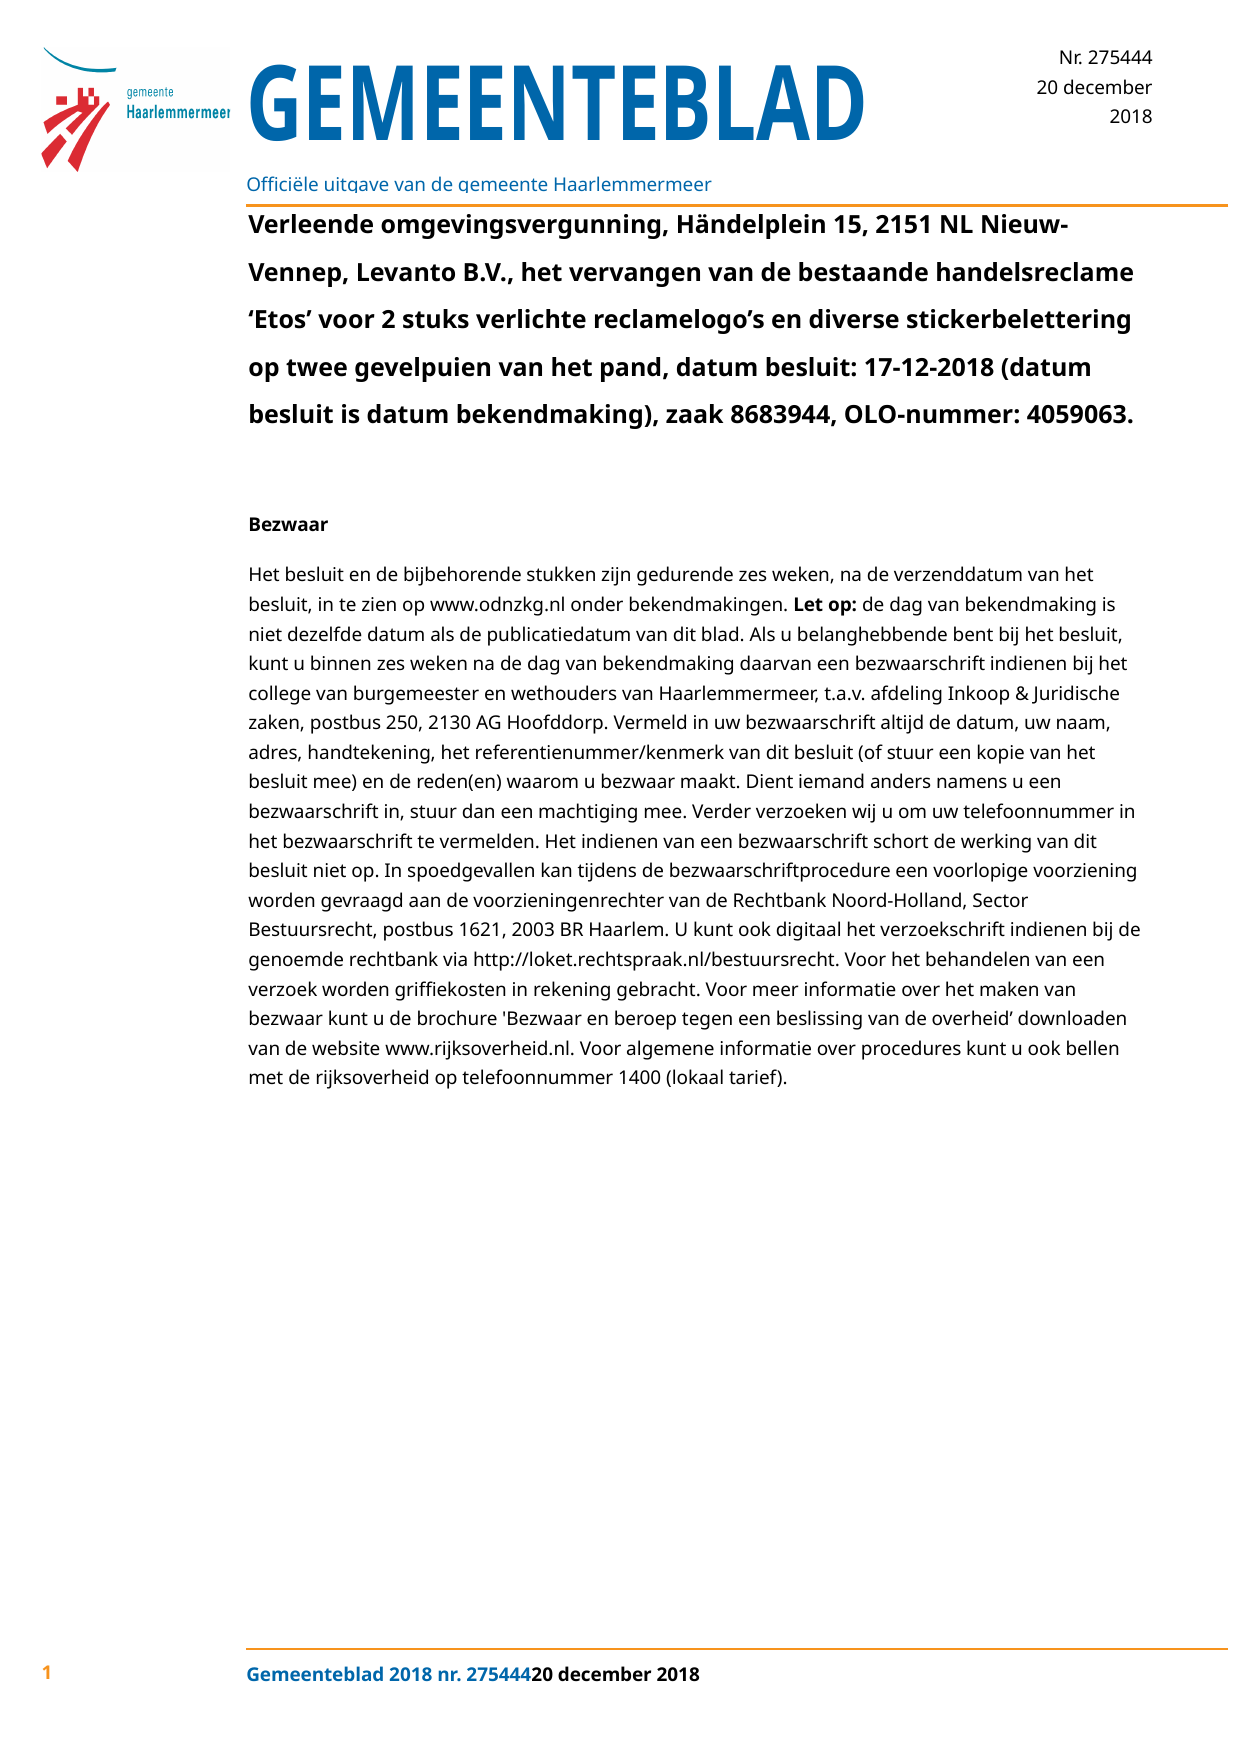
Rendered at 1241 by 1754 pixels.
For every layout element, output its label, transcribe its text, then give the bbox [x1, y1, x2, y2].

text Bezwaar [248, 511, 1152, 537]
text Het besluit en de bijbehorende stukken zijn gedurende zes weken, na de verzenddatum van het besluit, in te zien op www.odnzkg.nl onder bekendmakingen. Let op: de dag van bekendmaking is niet dezelfde datum als de publicatiedatum van dit blad. Als u belanghebbende bent bij het besluit, kunt u binnen zes weken na de dag van bekendmaking daarvan een bezwaarschrift indienen bij het college van burgemeester en wethouders van Haarlemmermeer, t.a.v. afdeling Inkoop & Juridische zaken, postbus 250, 2130 AG Hoofddorp. Vermeld in uw bezwaarschrift altijd de datum, uw naam, adres, handtekening, het referentienummer/kenmerk van dit besluit (of stuur een kopie van het besluit mee) en de reden(en) waarom u bezwaar maakt. Dient iemand anders namens u een bezwaarschrift in, stuur dan een machtiging mee. Verder verzoeken wij u om uw telefoonnummer in het bezwaarschrift te vermelden. Het indienen van een bezwaarschrift schort de werking van dit besluit niet op. In spoedgevallen kan tijdens de bezwaarschriftprocedure een voorlopige voorziening worden gevraagd aan de voorzieningenrechter van de Rechtbank Noord-Holland, Sector Bestuursrecht, postbus 1621, 2003 BR Haarlem. U kunt ook digitaal het verzoekschrift indienen bij de genoemde rechtbank via http://loket.rechtspraak.nl/bestuursrecht. Voor het behandelen van een verzoek worden griffiekosten in rekening gebracht. Voor meer informatie over het maken van bezwaar kunt u de brochure 'Bezwaar en beroep tegen een beslissing van de overheid’ downloaden van de website www.rijksoverheid.nl. Voor algemene informatie over procedures kunt u ook bellen met de rijksoverheid op telefoonnummer 1400 (lokaal tarief). [248, 562, 1152, 1090]
text Verleende omgevingsvergunning, Händelplein 15, 2151 NL Nieuw-Vennep, Levanto B.V., het vervangen van de bestaande handelsreclame ‘Etos’ voor 2 stuks verlichte reclamelogo’s en diverse stickerbelettering op twee gevelpuien van het pand, datum besluit: 17-12-2018 (datum besluit is datum bekendmaking), zaak 8683944, OLO-nummer: 4059063. [248, 207, 1152, 431]
picture [41, 47, 231, 172]
